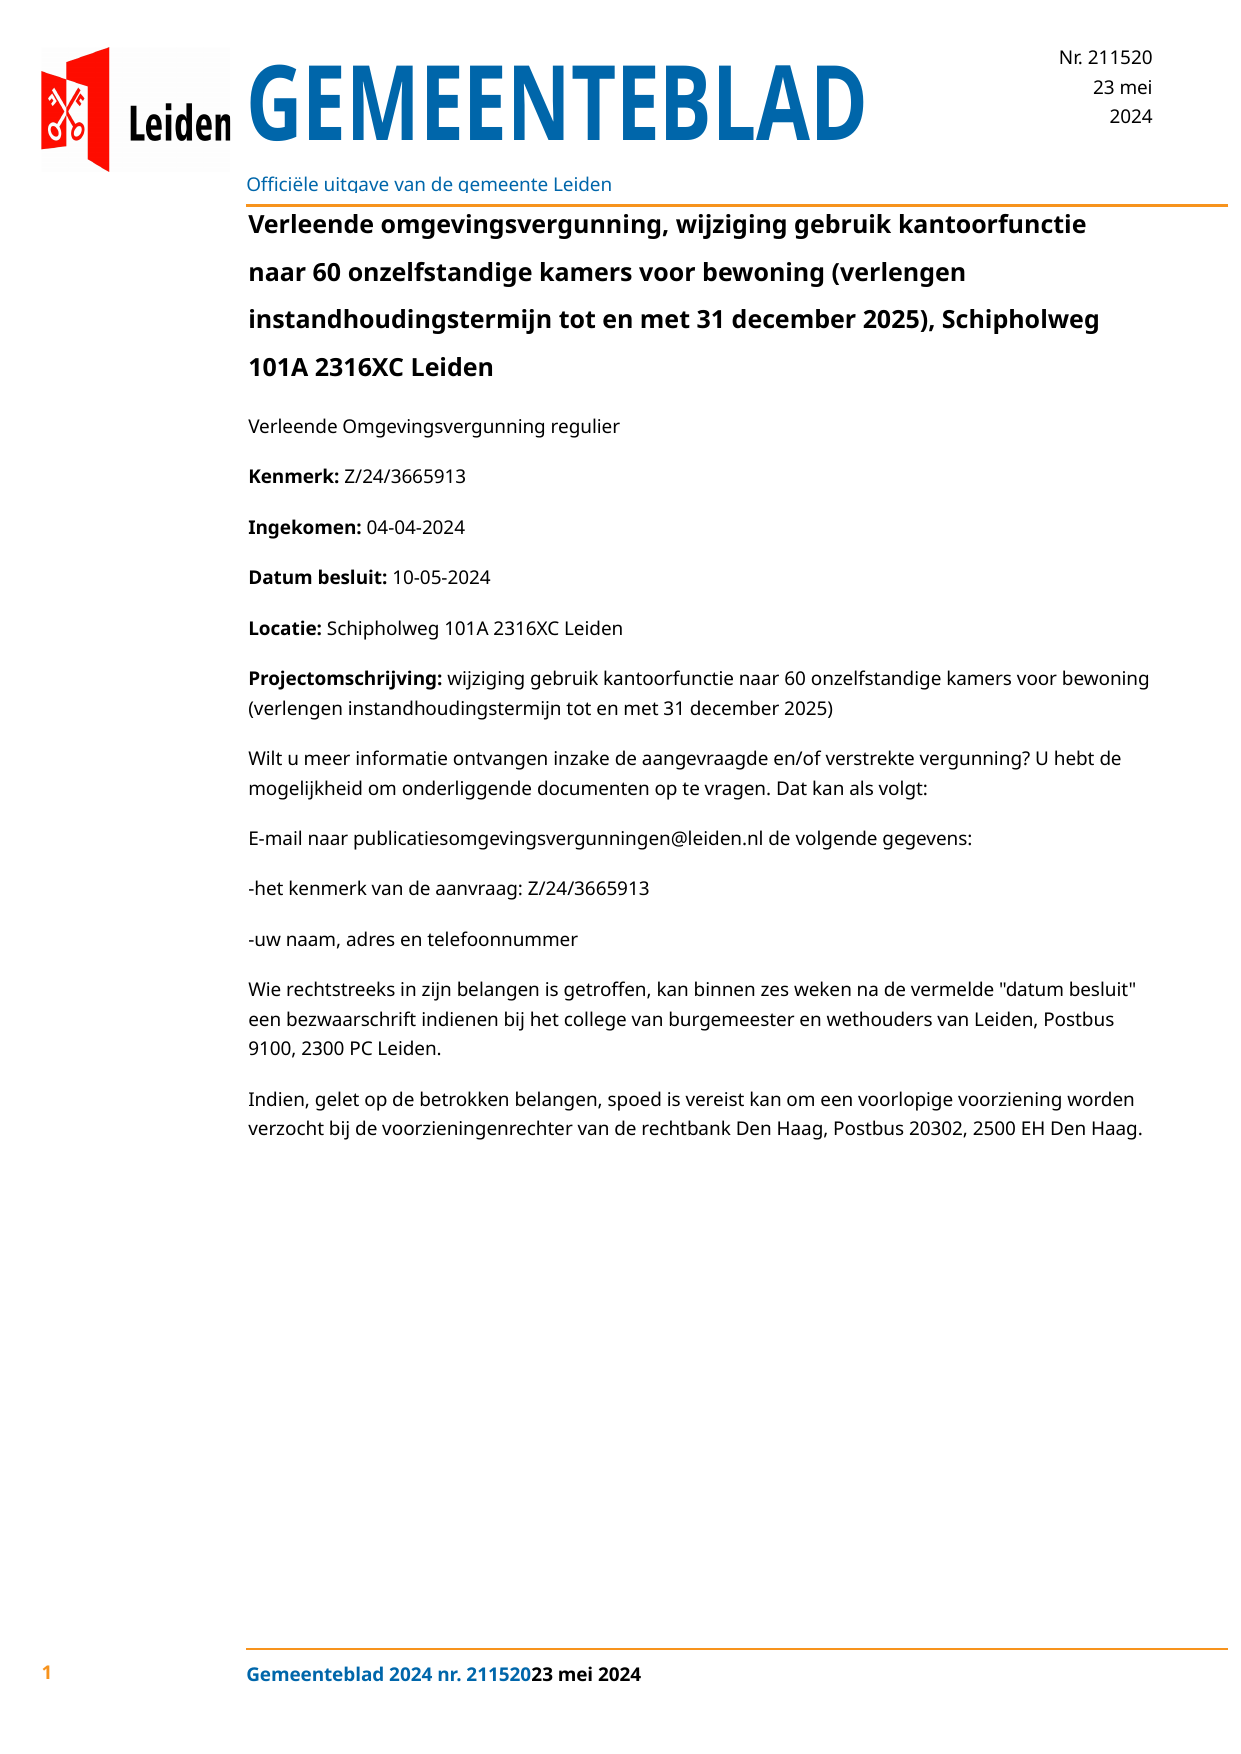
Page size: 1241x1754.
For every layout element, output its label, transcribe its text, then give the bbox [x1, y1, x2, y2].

text Wilt u meer informatie ontvangen inzake de aangevraagde en/of verstrekte vergunning? U hebt de mogelijkheid om onderliggende documenten op te vragen. Dat kan als volgt: [248, 745, 1152, 801]
text Locatie: Schipholweg 101A 2316XC Leiden [248, 615, 1152, 641]
text Wie rechtstreeks in zijn belangen is getroffen, kan binnen zes weken na de vermelde "datum besluit" een bezwaarschrift indienen bij het college van burgemeester en wethouders van Leiden, Postbus 9100, 2300 PC Leiden. [248, 976, 1152, 1061]
text Verleende omgevingsvergunning, wijziging gebruik kantoorfunctie naar 60 onzelfstandige kamers voor bewoning (verlengen instandhoudingstermijn tot en met 31 december 2025), Schipholweg 101A 2316XC Leiden [248, 207, 1152, 384]
picture [41, 47, 231, 172]
text Kenmerk: Z/24/3665913 [248, 463, 1152, 489]
text Verleende Omgevingsvergunning regulier [248, 413, 1152, 439]
text Datum besluit: 10-05-2024 [248, 564, 1152, 590]
text E-mail naar publicatiesomgevingsvergunningen@leiden.nl de volgende gegevens: [248, 825, 1152, 851]
text -uw naam, adres en telefoonnummer [248, 926, 1152, 952]
text Projectomschrijving: wijziging gebruik kantoorfunctie naar 60 onzelfstandige kamers voor bewoning (verlengen instandhoudingstermijn tot en met 31 december 2025) [248, 665, 1152, 721]
text Ingekomen: 04-04-2024 [248, 514, 1152, 540]
text Indien, gelet op de betrokken belangen, spoed is vereist kan om een voorlopige voorziening worden verzocht bij de voorzieningenrechter van de rechtbank Den Haag, Postbus 20302, 2500 EH Den Haag. [248, 1086, 1152, 1141]
text -het kenmerk van de aanvraag: Z/24/3665913 [248, 876, 1152, 901]
